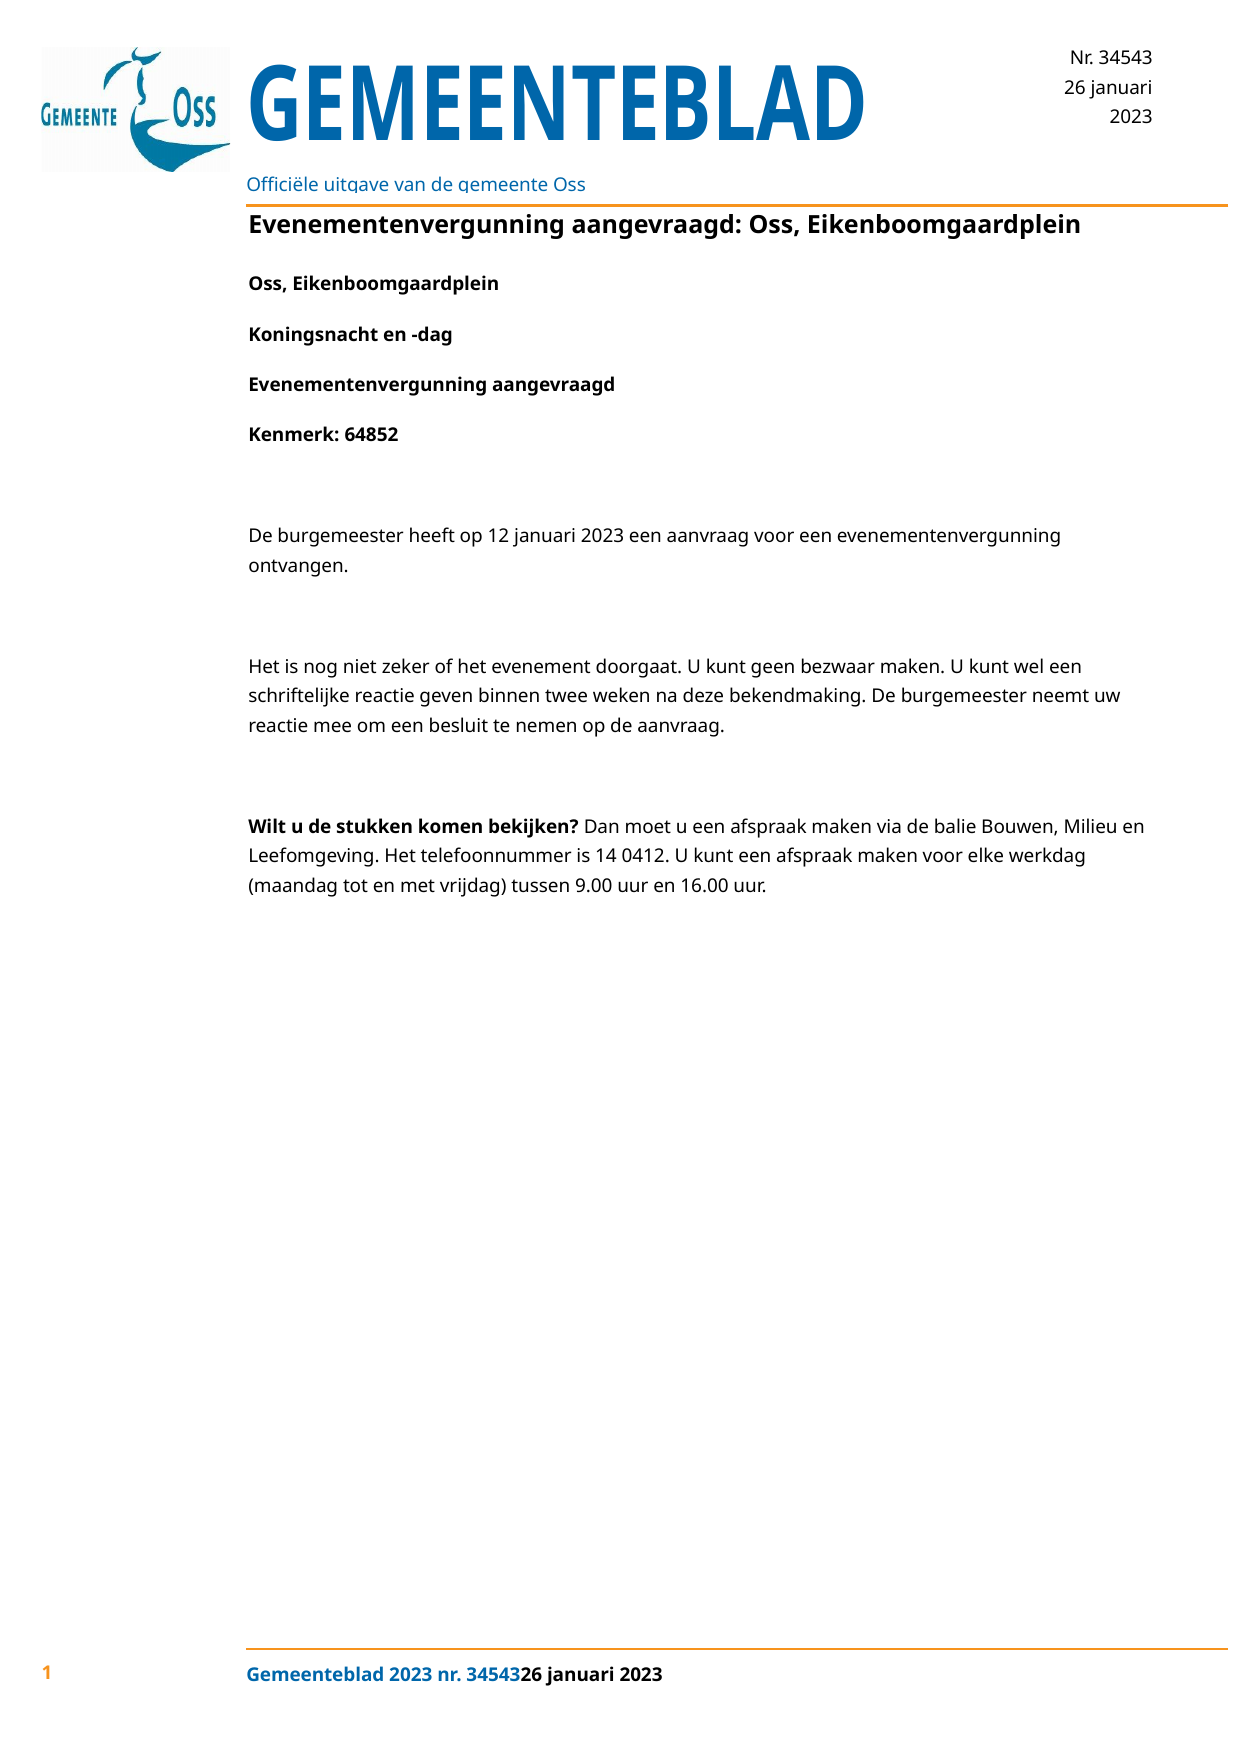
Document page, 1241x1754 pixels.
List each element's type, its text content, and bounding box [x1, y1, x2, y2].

text Evenementenvergunning aangevraagd [248, 371, 1152, 397]
text Koningsnacht en -dag [248, 321, 1152, 346]
text Wilt u de stukken komen bekijken? Dan moet u een afspraak maken via de balie Bouwen, Milieu en Leefomgeving. Het telefoonnummer is 14 0412. U kunt een afspraak maken voor elke werkdag (maandag tot en met vrijdag) tussen 9.00 uur en 16.00 uur. [248, 813, 1152, 898]
text Oss, Eikenboomgaardplein [248, 270, 1152, 296]
text Het is nog niet zeker of het evenement doorgaat. U kunt geen bezwaar maken. U kunt wel een schriftelijke reactie geven binnen twee weken na deze bekendmaking. De burgemeester neemt uw reactie mee om een besluit te nemen op de aanvraag. [248, 653, 1152, 738]
text Evenementenvergunning aangevraagd: Oss, Eikenboomgaardplein [248, 207, 1152, 241]
text Kenmerk: 64852 [248, 422, 1152, 447]
picture [41, 47, 231, 172]
text De burgemeester heeft op 12 januari 2023 een aanvraag voor een evenementenvergunning ontvangen. [248, 522, 1152, 578]
